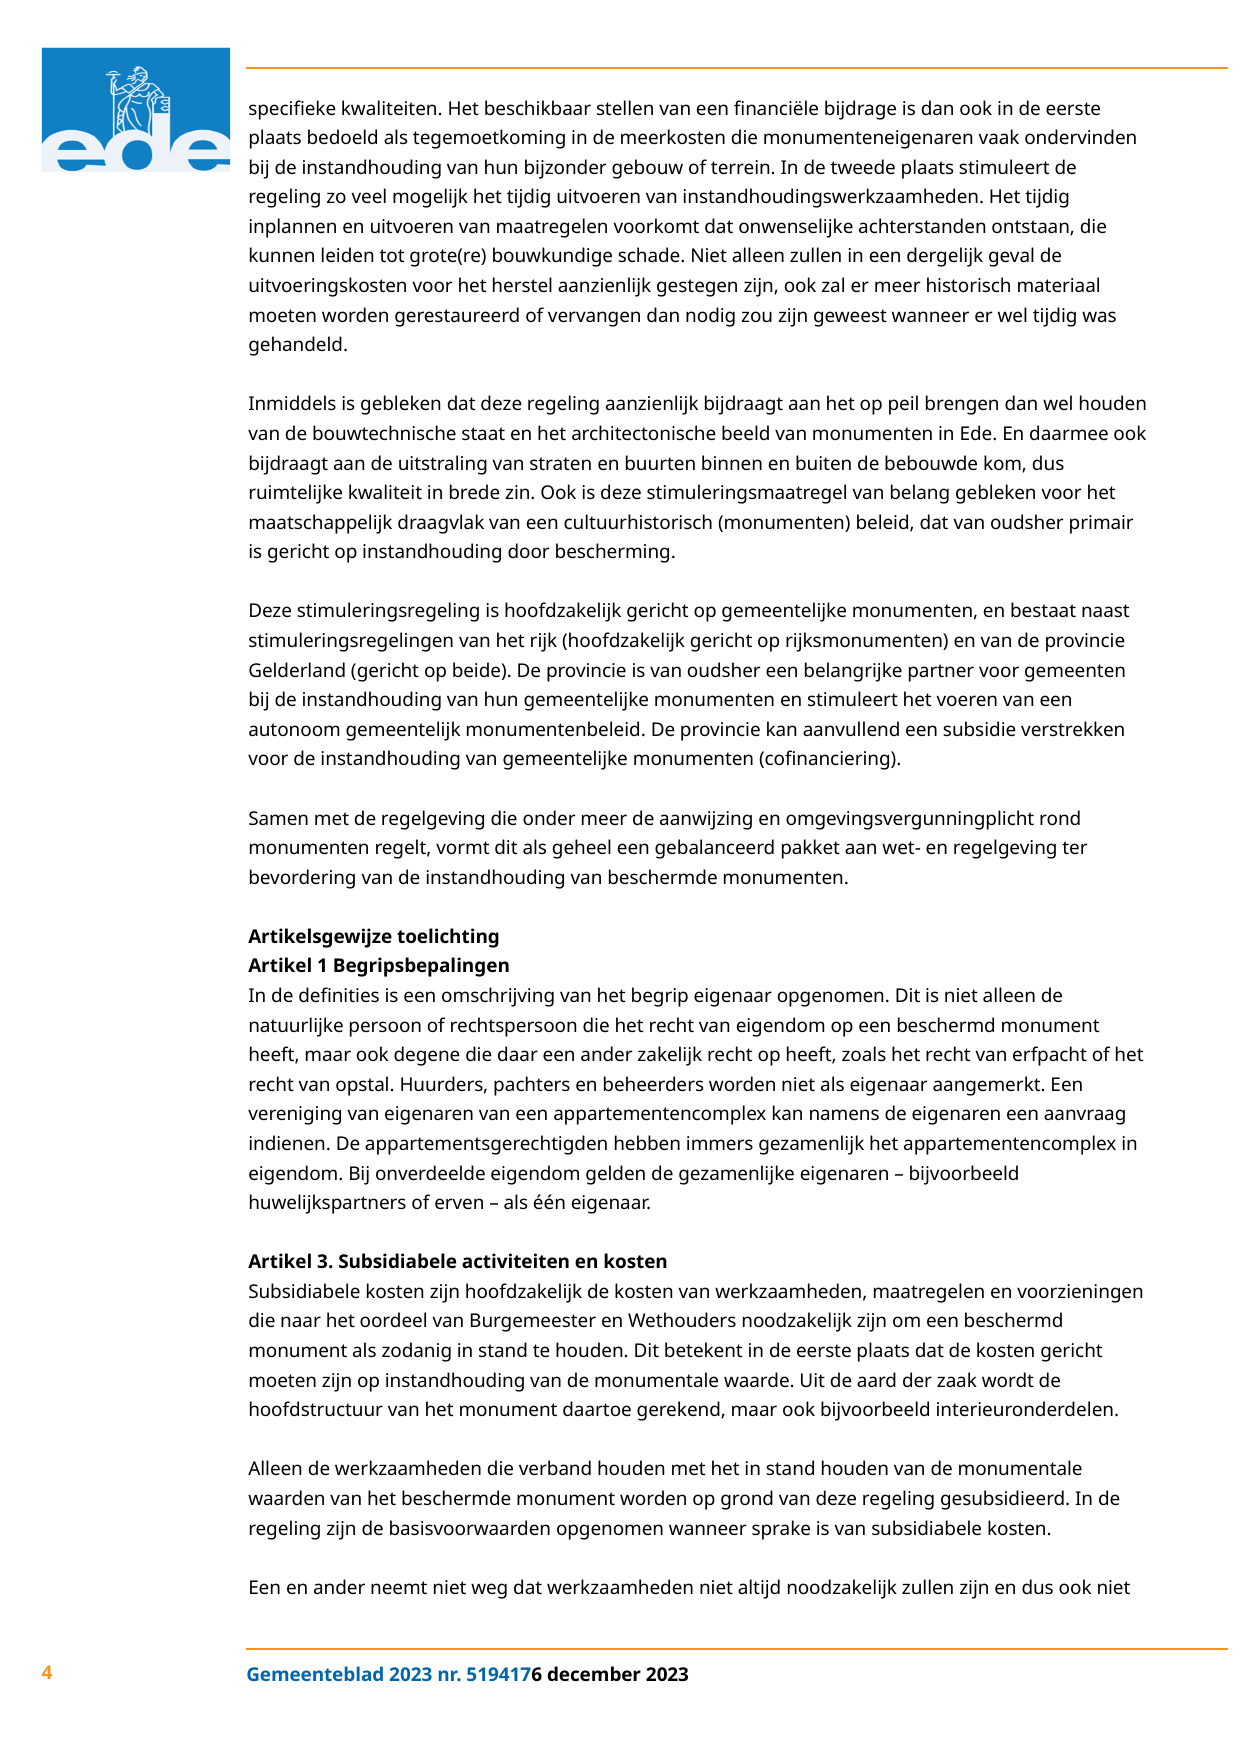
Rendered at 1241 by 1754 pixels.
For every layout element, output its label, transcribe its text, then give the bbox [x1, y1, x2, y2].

picture [41, 47, 231, 172]
text Artikel 1 Begripsbepalingen [248, 953, 1152, 978]
text Een en ander neemt niet weg dat werkzaamheden niet altijd noodzakelijk zullen zijn en dus ook niet [248, 1574, 1152, 1600]
text Subsidiabele kosten zijn hoofdzakelijk de kosten van werkzaamheden, maatregelen en voorzieningen die naar het oordeel van Burgemeester en Wethouders noodzakelijk zijn om een beschermd monument als zodanig in stand te houden. Dit betekent in de eerste plaats dat de kosten gericht moeten zijn op instandhouding van de monumentale waarde. Uit de aard der zaak wordt de hoofdstructuur van het monument daartoe gerekend, maar ook bijvoorbeeld interieuronderdelen. [248, 1278, 1152, 1422]
text Inmiddels is gebleken dat deze regeling aanzienlijk bijdraagt aan het op peil brengen dan wel houden van de bouwtechnische staat en het architectonische beeld van monumenten in Ede. En daarmee ook bijdraagt aan de uitstraling van straten en buurten binnen en buiten de bebouwde kom, dus ruimtelijke kwaliteit in brede zin. Ook is deze stimuleringsmaatregel van belang gebleken voor het maatschappelijk draagvlak van een cultuurhistorisch (monumenten) beleid, dat van oudsher primair is gericht op instandhouding door bescherming. [248, 391, 1152, 564]
text In de definities is een omschrijving van het begrip eigenaar opgenomen. Dit is niet alleen de natuurlijke persoon of rechtspersoon die het recht van eigendom op een beschermd monument heeft, maar ook degene die daar een ander zakelijk recht op heeft, zoals het recht van erfpacht of het recht van opstal. Huurders, pachters en beheerders worden niet als eigenaar aangemerkt. Een vereniging van eigenaren van een appartementencomplex kan namens de eigenaren een aanvraag indienen. De appartementsgerechtigden hebben immers gezamenlijk het appartementencomplex in eigendom. Bij onverdeelde eigendom gelden de gezamenlijke eigenaren – bijvoorbeeld huwelijkspartners of erven – als één eigenaar. [248, 982, 1152, 1215]
text Artikelsgewijze toelichting [248, 923, 1152, 949]
text Artikel 3. Subsidiabele activiteiten en kosten [248, 1248, 1152, 1274]
text specifieke kwaliteiten. Het beschikbaar stellen van een financiële bijdrage is dan ook in de eerste plaats bedoeld als tegemoetkoming in de meerkosten die monumenteneigenaren vaak ondervinden bij de instandhouding van hun bijzonder gebouw of terrein. In de tweede plaats stimuleert de regeling zo veel mogelijk het tijdig uitvoeren van instandhoudingswerkzaamheden. Het tijdig inplannen en uitvoeren van maatregelen voorkomt dat onwenselijke achterstanden ontstaan, die kunnen leiden tot grote(re) bouwkundige schade. Niet alleen zullen in een dergelijk geval de uitvoeringskosten voor het herstel aanzienlijk gestegen zijn, ook zal er meer historisch materiaal moeten worden gerestaureerd of vervangen dan nodig zou zijn geweest wanneer er wel tijdig was gehandeld. [248, 95, 1152, 357]
text Alleen de werkzaamheden die verband houden met het in stand houden van de monumentale waarden van het beschermde monument worden op grond van deze regeling gesubsidieerd. In de regeling zijn de basisvoorwaarden opgenomen wanneer sprake is van subsidiabele kosten. [248, 1456, 1152, 1541]
text Samen met de regelgeving die onder meer de aanwijzing en omgevingsvergunningplicht rond monumenten regelt, vormt dit als geheel een gebalanceerd pakket aan wet- en regelgeving ter bevordering van de instandhouding van beschermde monumenten. [248, 805, 1152, 890]
text Deze stimuleringsregeling is hoofdzakelijk gericht op gemeentelijke monumenten, en bestaat naast stimuleringsregelingen van het rijk (hoofdzakelijk gericht op rijksmonumenten) en van de provincie Gelderland (gericht op beide). De provincie is van oudsher een belangrijke partner voor gemeenten bij de instandhouding van hun gemeentelijke monumenten en stimuleert het voeren van een autonoom gemeentelijk monumentenbeleid. De provincie kan aanvullend een subsidie verstrekken voor de instandhouding van gemeentelijke monumenten (cofinanciering). [248, 598, 1152, 771]
